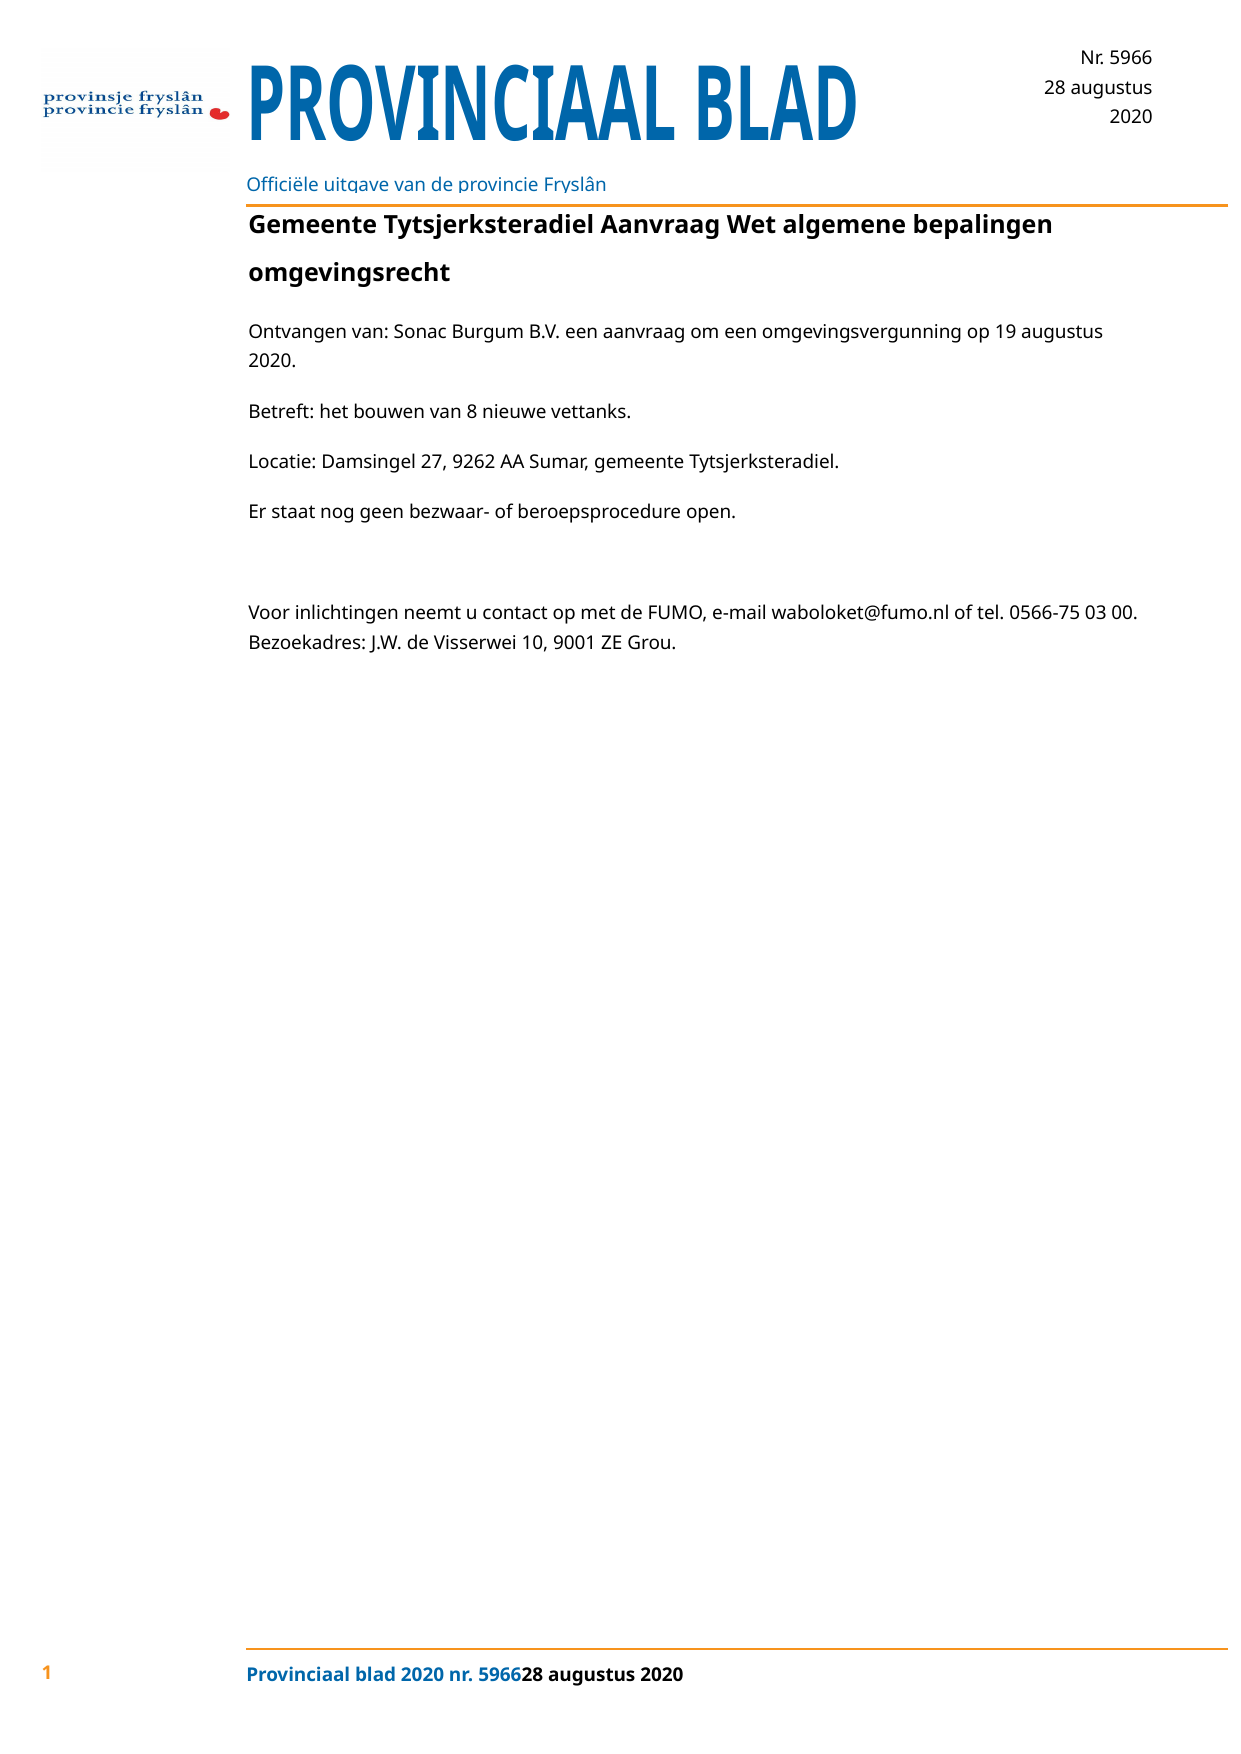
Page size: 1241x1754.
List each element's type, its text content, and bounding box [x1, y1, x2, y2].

picture [41, 47, 231, 172]
text Locatie: Damsingel 27, 9262 AA Sumar, gemeente Tytsjerksteradiel. [248, 448, 1152, 474]
text Gemeente Tytsjerksteradiel Aanvraag Wet algemene bepalingen omgevingsrecht [248, 207, 1152, 288]
text Ontvangen van: Sonac Burgum B.V. een aanvraag om een omgevingsvergunning op 19 augustus 2020. [248, 318, 1152, 373]
text Er staat nog geen bezwaar- of beroepsprocedure open. [248, 499, 1152, 524]
text Voor inlichtingen neemt u contact op met de FUMO, e-mail waboloket@fumo.nl of tel. 0566-75 03 00. Bezoekadres: J.W. de Visserwei 10, 9001 ZE Grou. [248, 599, 1152, 655]
text Betreft: het bouwen van 8 nieuwe vettanks. [248, 398, 1152, 424]
